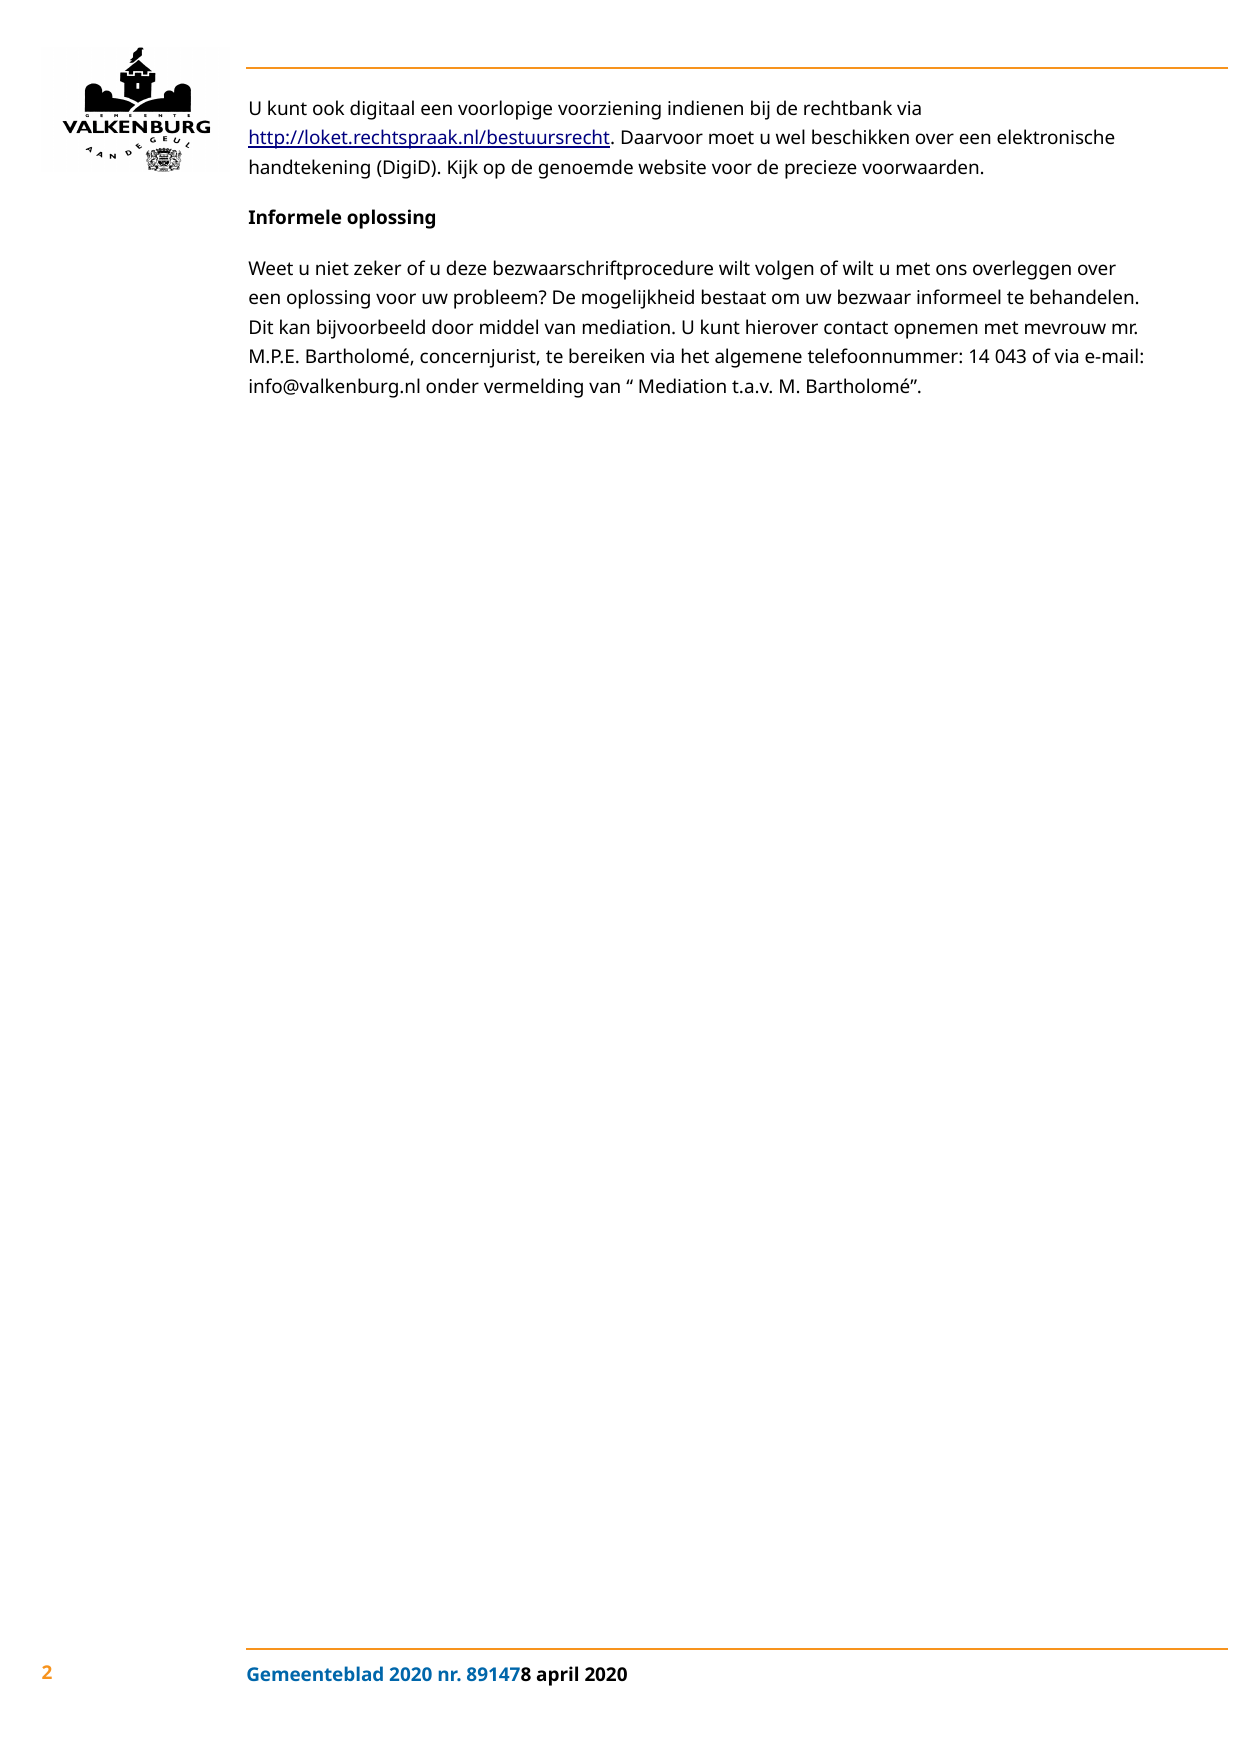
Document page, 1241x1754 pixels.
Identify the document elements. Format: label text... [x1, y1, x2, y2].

picture [41, 47, 231, 172]
text U kunt ook digitaal een voorlopige voorziening indienen bij de rechtbank via http://loket.rechtspraak.nl/bestuursrecht. Daarvoor moet u wel beschikken over een elektronische handtekening (DigiD). Kijk op de genoemde website voor de precieze voorwaarden. [248, 95, 1152, 180]
text Informele oplossing [248, 204, 1152, 230]
text Weet u niet zeker of u deze bezwaarschriftprocedure wilt volgen of wilt u met ons overleggen over een oplossing voor uw probleem? De mogelijkheid bestaat om uw bezwaar informeel te behandelen. Dit kan bijvoorbeeld door middel van mediation. U kunt hierover contact opnemen met mevrouw mr. M.P.E. Bartholomé, concernjurist, te bereiken via het algemene telefoonnummer: 14 043 of via e-mail: info@valkenburg.nl onder vermelding van “ Mediation t.a.v. M. Bartholomé”. [248, 255, 1152, 399]
